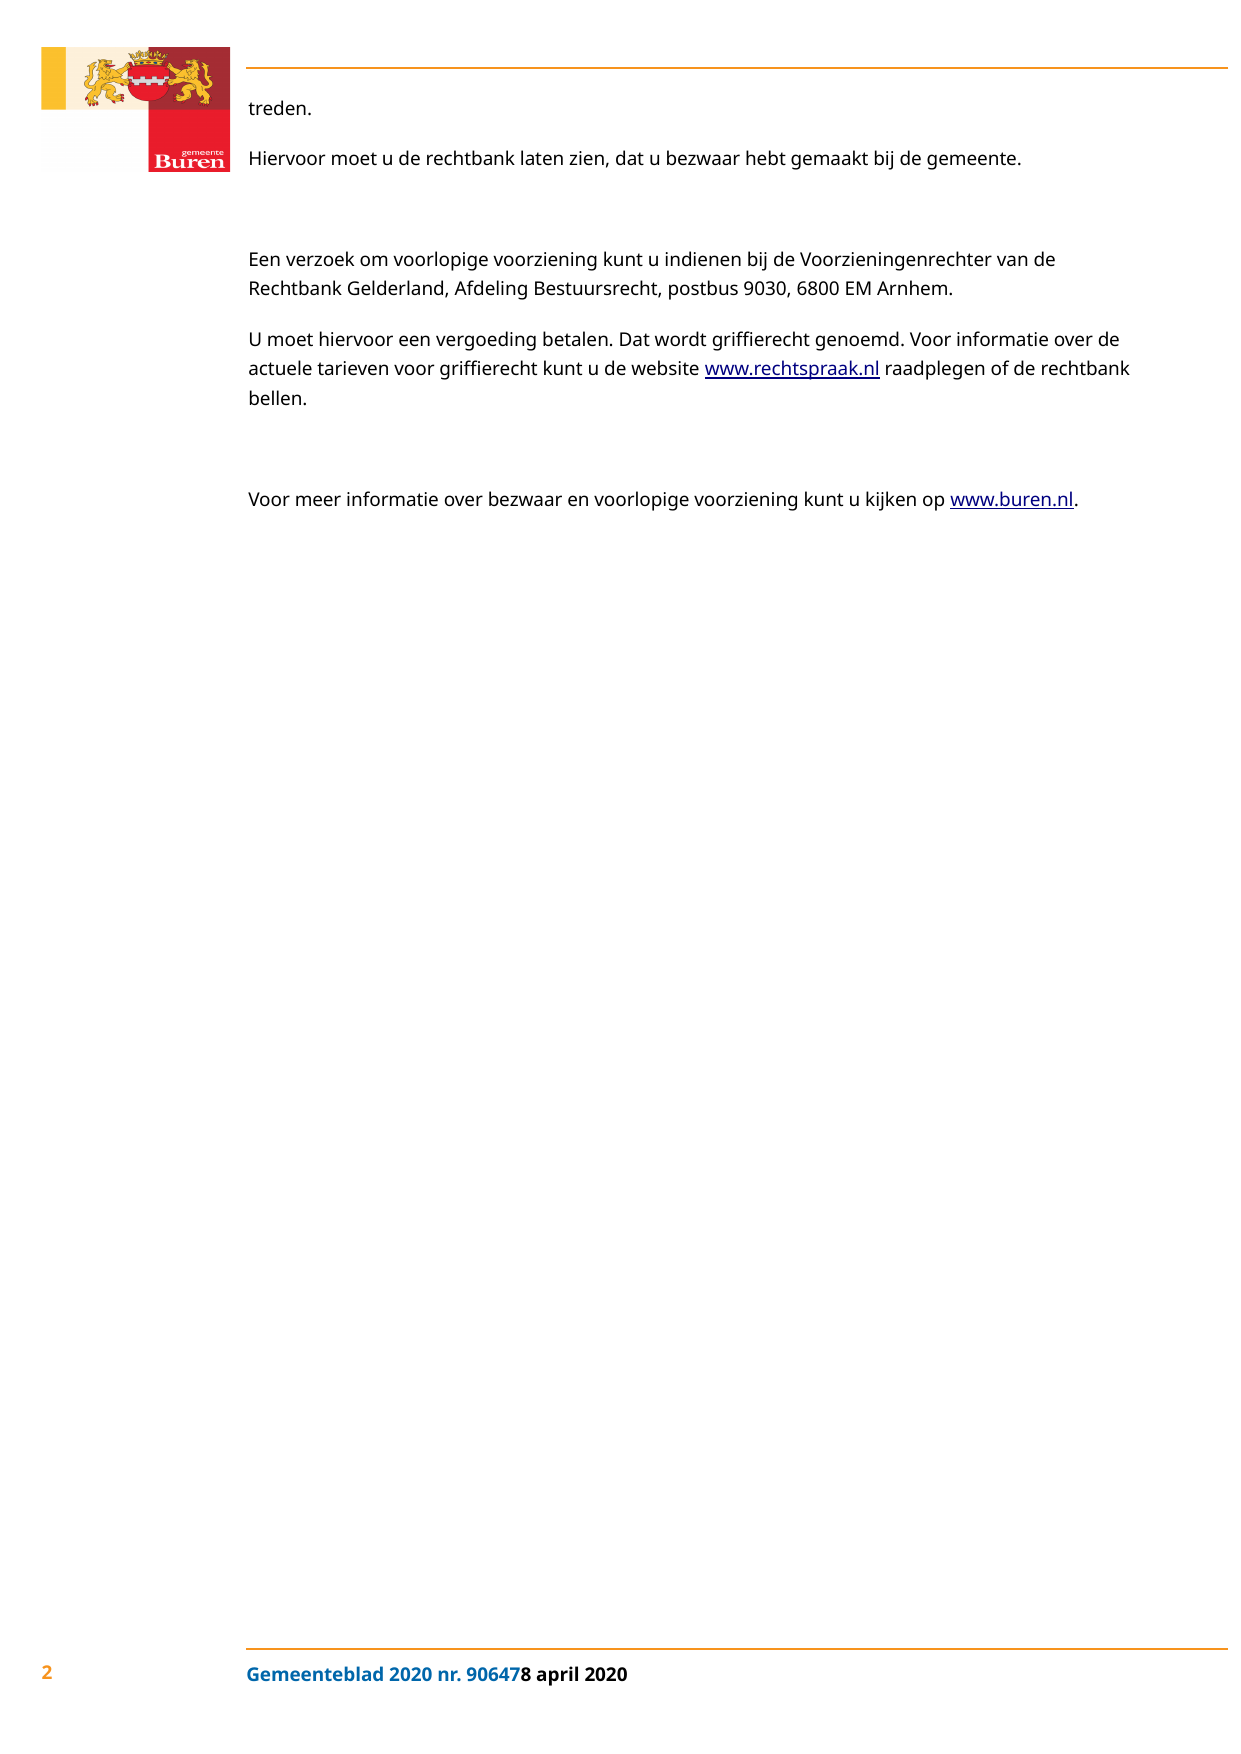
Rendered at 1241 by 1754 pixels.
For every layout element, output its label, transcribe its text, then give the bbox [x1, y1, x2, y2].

text Een verzoek om voorlopige voorziening kunt u indienen bij de Voorzieningenrechter van de Rechtbank Gelderland, Afdeling Bestuursrecht, postbus 9030, 6800 EM Arnhem. [248, 246, 1152, 301]
picture [41, 47, 231, 172]
text Voor meer informatie over bezwaar en voorlopige voorziening kunt u kijken op www.buren.nl. [248, 486, 1152, 512]
text Hiervoor moet u de rechtbank laten zien, dat u bezwaar hebt gemaakt bij de gemeente. [248, 145, 1152, 171]
text treden. [248, 95, 1152, 121]
text U moet hiervoor een vergoeding betalen. Dat wordt griffierecht genoemd. Voor informatie over de actuele tarieven voor griffierecht kunt u de website www.rechtspraak.nl raadplegen of de rechtbank bellen. [248, 326, 1152, 411]
